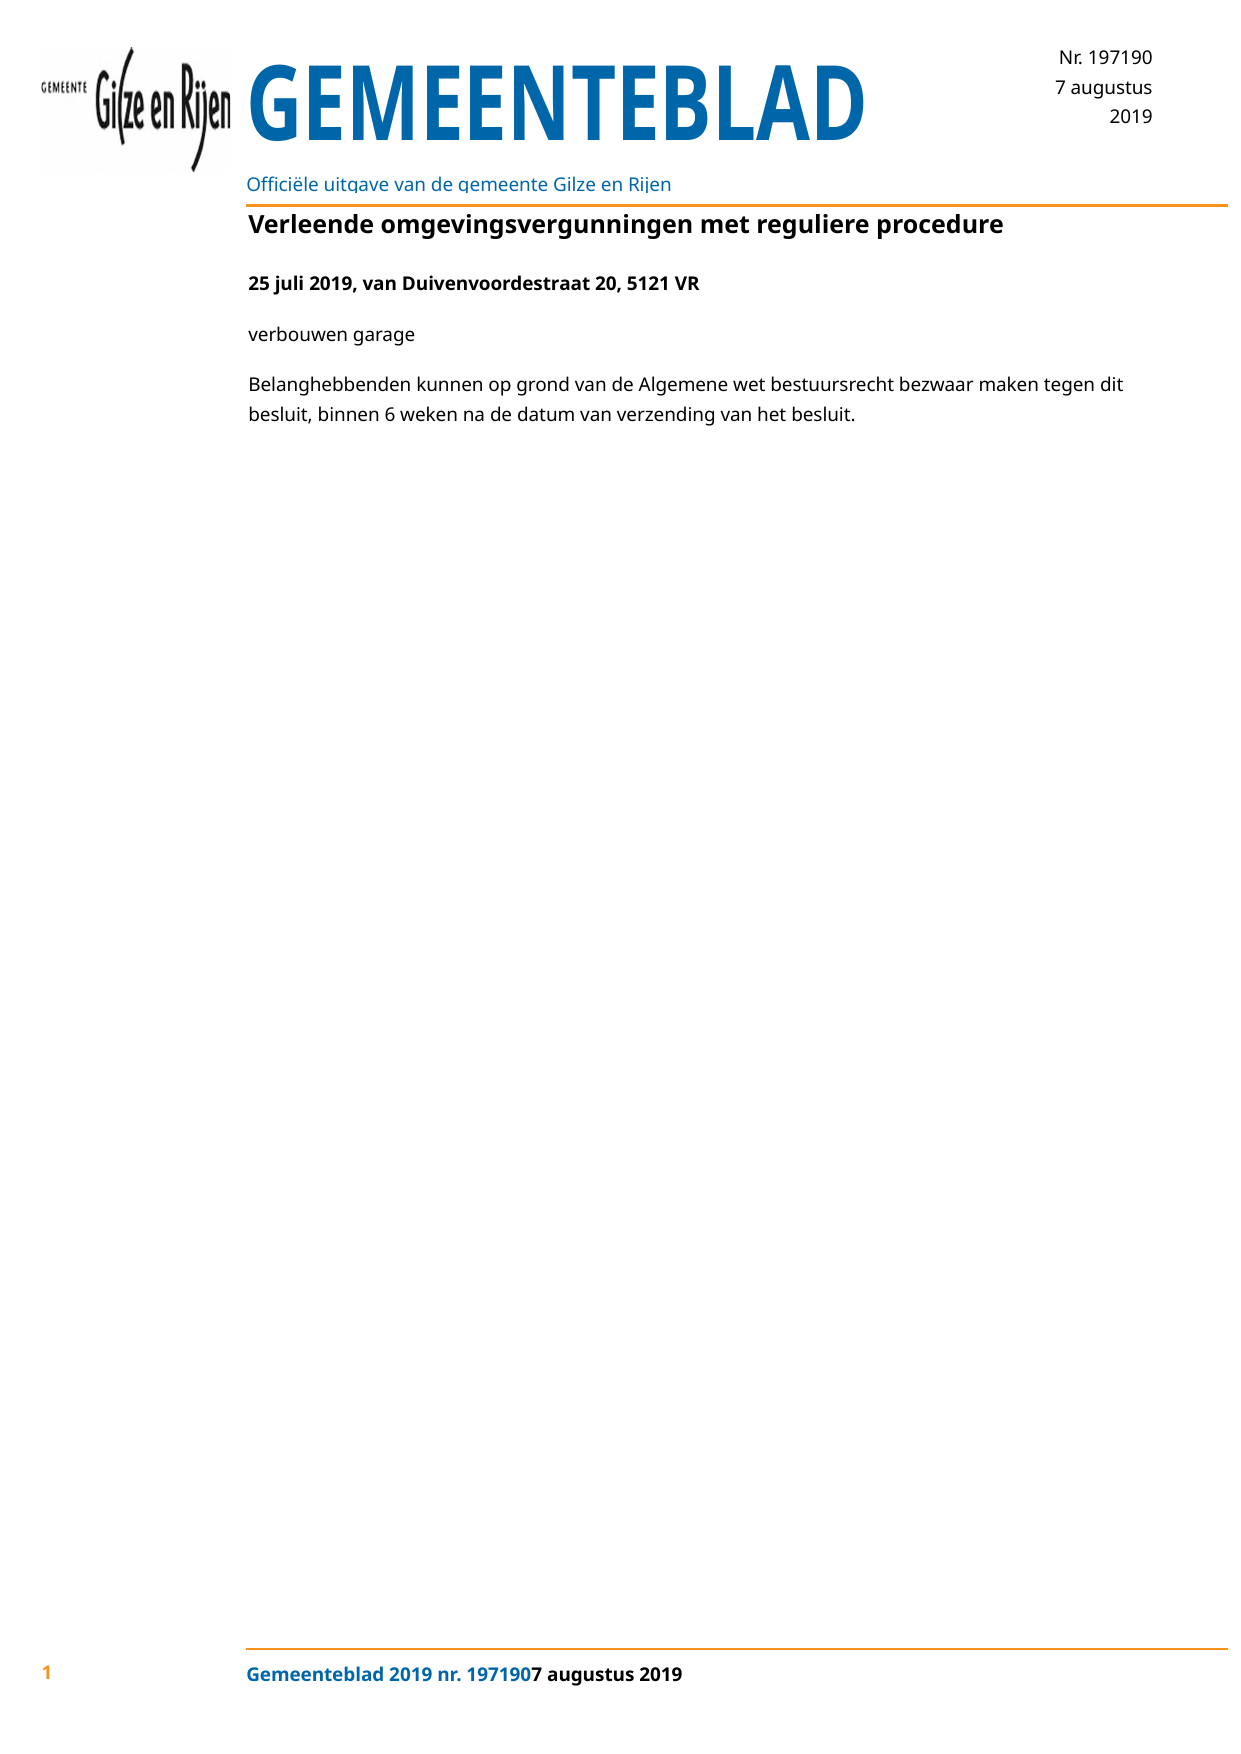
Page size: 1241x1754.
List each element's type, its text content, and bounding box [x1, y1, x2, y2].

text Verleende omgevingsvergunningen met reguliere procedure [248, 207, 1152, 241]
picture [41, 47, 231, 172]
text 25 juli 2019, van Duivenvoordestraat 20, 5121 VR [248, 270, 1152, 296]
text Belanghebbenden kunnen op grond van de Algemene wet bestuursrecht bezwaar maken tegen dit besluit, binnen 6 weken na de datum van verzending van het besluit. [248, 371, 1152, 426]
text verbouwen garage [248, 321, 1152, 346]
